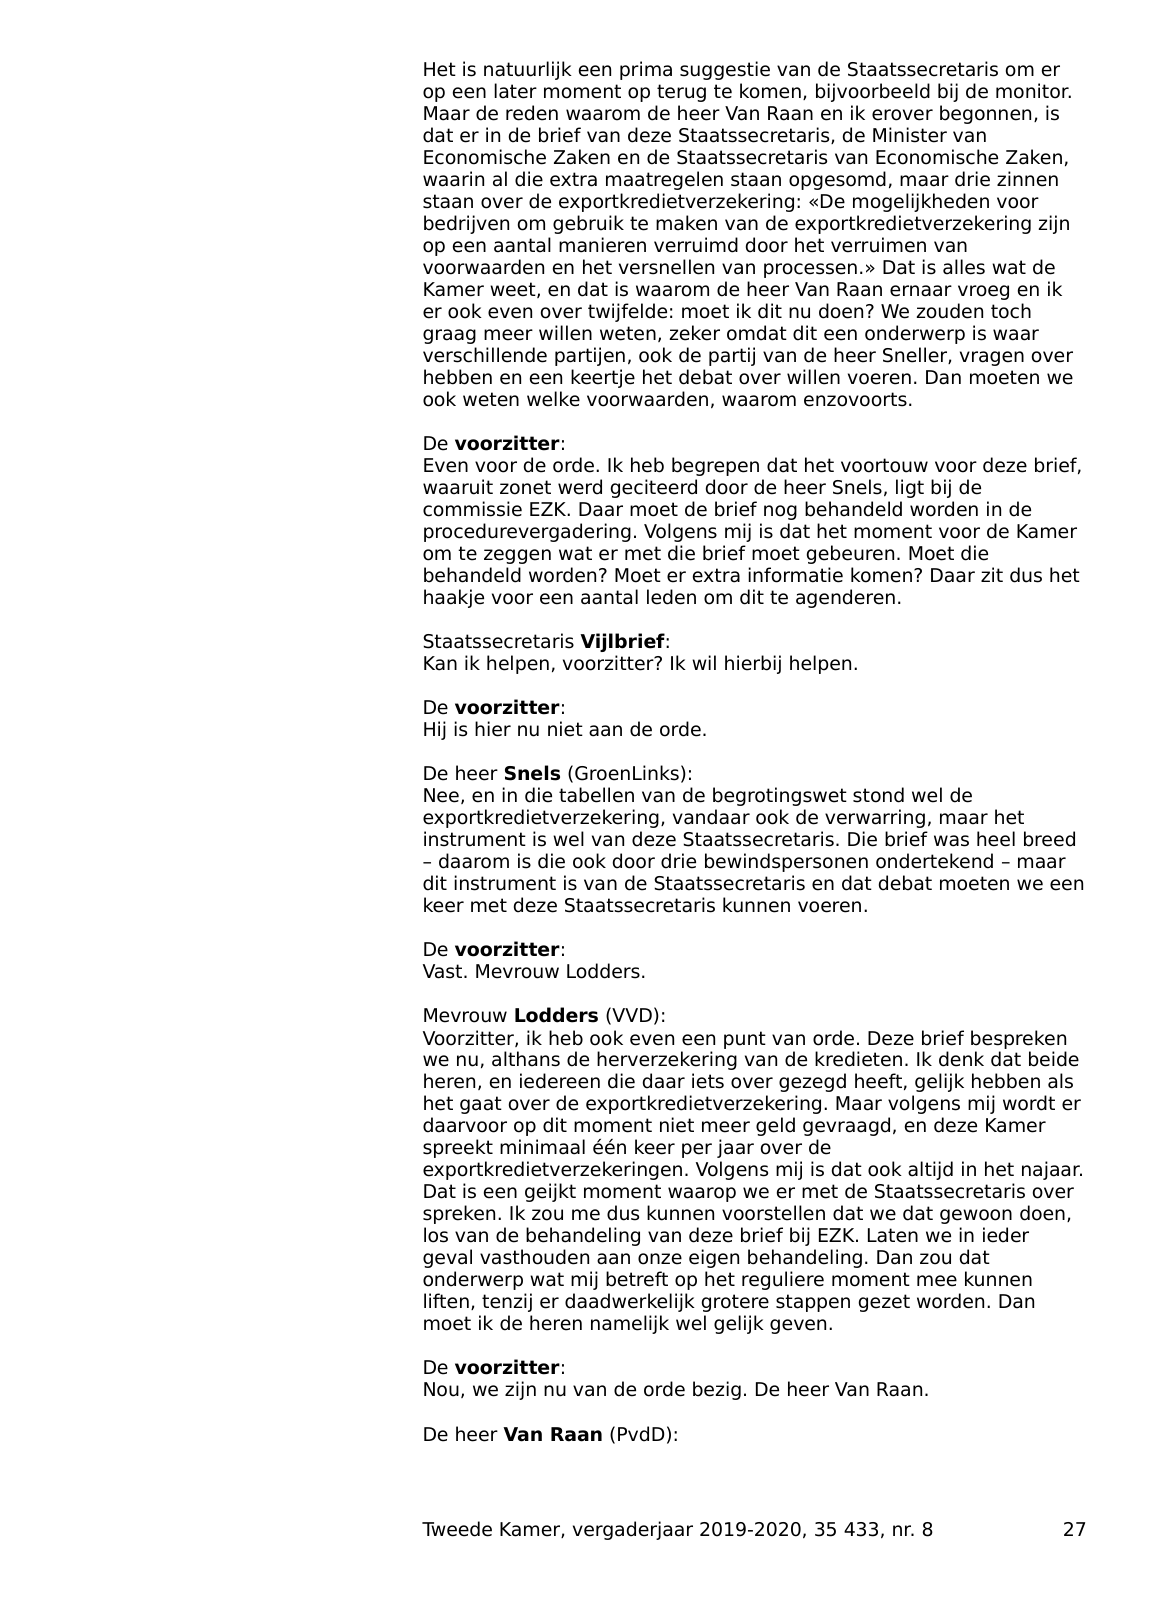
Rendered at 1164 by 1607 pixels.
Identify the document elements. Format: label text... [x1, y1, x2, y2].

text Kan ik helpen, voorzitter? Ik wil hierbij helpen. [422, 653, 1087, 675]
text Het is natuurlijk een prima suggestie van de Staatssecretaris om er op een later moment op terug te komen, bijvoorbeeld bij de monitor. Maar de reden waarom de heer Van Raan en ik erover begonnen, is dat er in de brief van deze Staatssecretaris, de Minister van Economische Zaken en de Staatssecretaris van Economische Zaken, waarin al die extra maatregelen staan opgesomd, maar drie zinnen staan over de exportkredietverzekering: «De mogelijkheden voor bedrijven om gebruik te maken van de exportkredietverzekering zijn op een aantal manieren verruimd door het verruimen van voorwaarden en het versnellen van processen.» Dat is alles wat de Kamer weet, en dat is waarom de heer Van Raan ernaar vroeg en ik er ook even over twijfelde: moet ik dit nu doen? We zouden toch graag meer willen weten, zeker omdat dit een onderwerp is waar verschillende partijen, ook de partij van de heer Sneller, vragen over hebben en een keertje het debat over willen voeren. Dan moeten we ook weten welke voorwaarden, waarom enzovoorts. [422, 59, 1087, 411]
text De voorzitter: [422, 697, 1087, 719]
text Mevrouw Lodders (VVD): [422, 1005, 1087, 1027]
text De heer Snels (GroenLinks): [422, 763, 1087, 785]
text Even voor de orde. Ik heb begrepen dat het voortouw voor deze brief, waaruit zonet werd geciteerd door de heer Snels, ligt bij de commissie EZK. Daar moet de brief nog behandeld worden in de procedurevergadering. Volgens mij is dat het moment voor de Kamer om te zeggen wat er met die brief moet gebeuren. Moet die behandeld worden? Moet er extra informatie komen? Daar zit dus het haakje voor een aantal leden om dit te agenderen. [422, 455, 1087, 609]
text Voorzitter, ik heb ook even een punt van orde. Deze brief bespreken we nu, althans de herverzekering van de kredieten. Ik denk dat beide heren, en iedereen die daar iets over gezegd heeft, gelijk hebben als het gaat over de exportkredietverzekering. Maar volgens mij wordt er daarvoor op dit moment niet meer geld gevraagd, en deze Kamer spreekt minimaal één keer per jaar over de exportkredietverzekeringen. Volgens mij is dat ook altijd in het najaar. Dat is een geijkt moment waarop we er met de Staatssecretaris over spreken. Ik zou me dus kunnen voorstellen dat we dat gewoon doen, los van de behandeling van deze brief bij EZK. Laten we in ieder geval vasthouden aan onze eigen behandeling. Dan zou dat onderwerp wat mij betreft op het reguliere moment mee kunnen liften, tenzij er daadwerkelijk grotere stappen gezet worden. Dan moet ik de heren namelijk wel gelijk geven. [422, 1027, 1087, 1335]
text Hij is hier nu niet aan de orde. [422, 719, 1087, 741]
text De voorzitter: [422, 1357, 1087, 1379]
text Staatssecretaris Vijlbrief: [422, 631, 1087, 653]
text Vast. Mevrouw Lodders. [422, 961, 1087, 983]
text De voorzitter: [422, 939, 1087, 961]
text De voorzitter: [422, 433, 1087, 455]
text Nee, en in die tabellen van de begrotingswet stond wel de exportkredietverzekering, vandaar ook de verwarring, maar het instrument is wel van deze Staatssecretaris. Die brief was heel breed – daarom is die ook door drie bewindspersonen ondertekend – maar dit instrument is van de Staatssecretaris en dat debat moeten we een keer met deze Staatssecretaris kunnen voeren. [422, 785, 1087, 917]
text Nou, we zijn nu van de orde bezig. De heer Van Raan. [422, 1379, 1087, 1401]
text De heer Van Raan (PvdD): [422, 1423, 1087, 1445]
